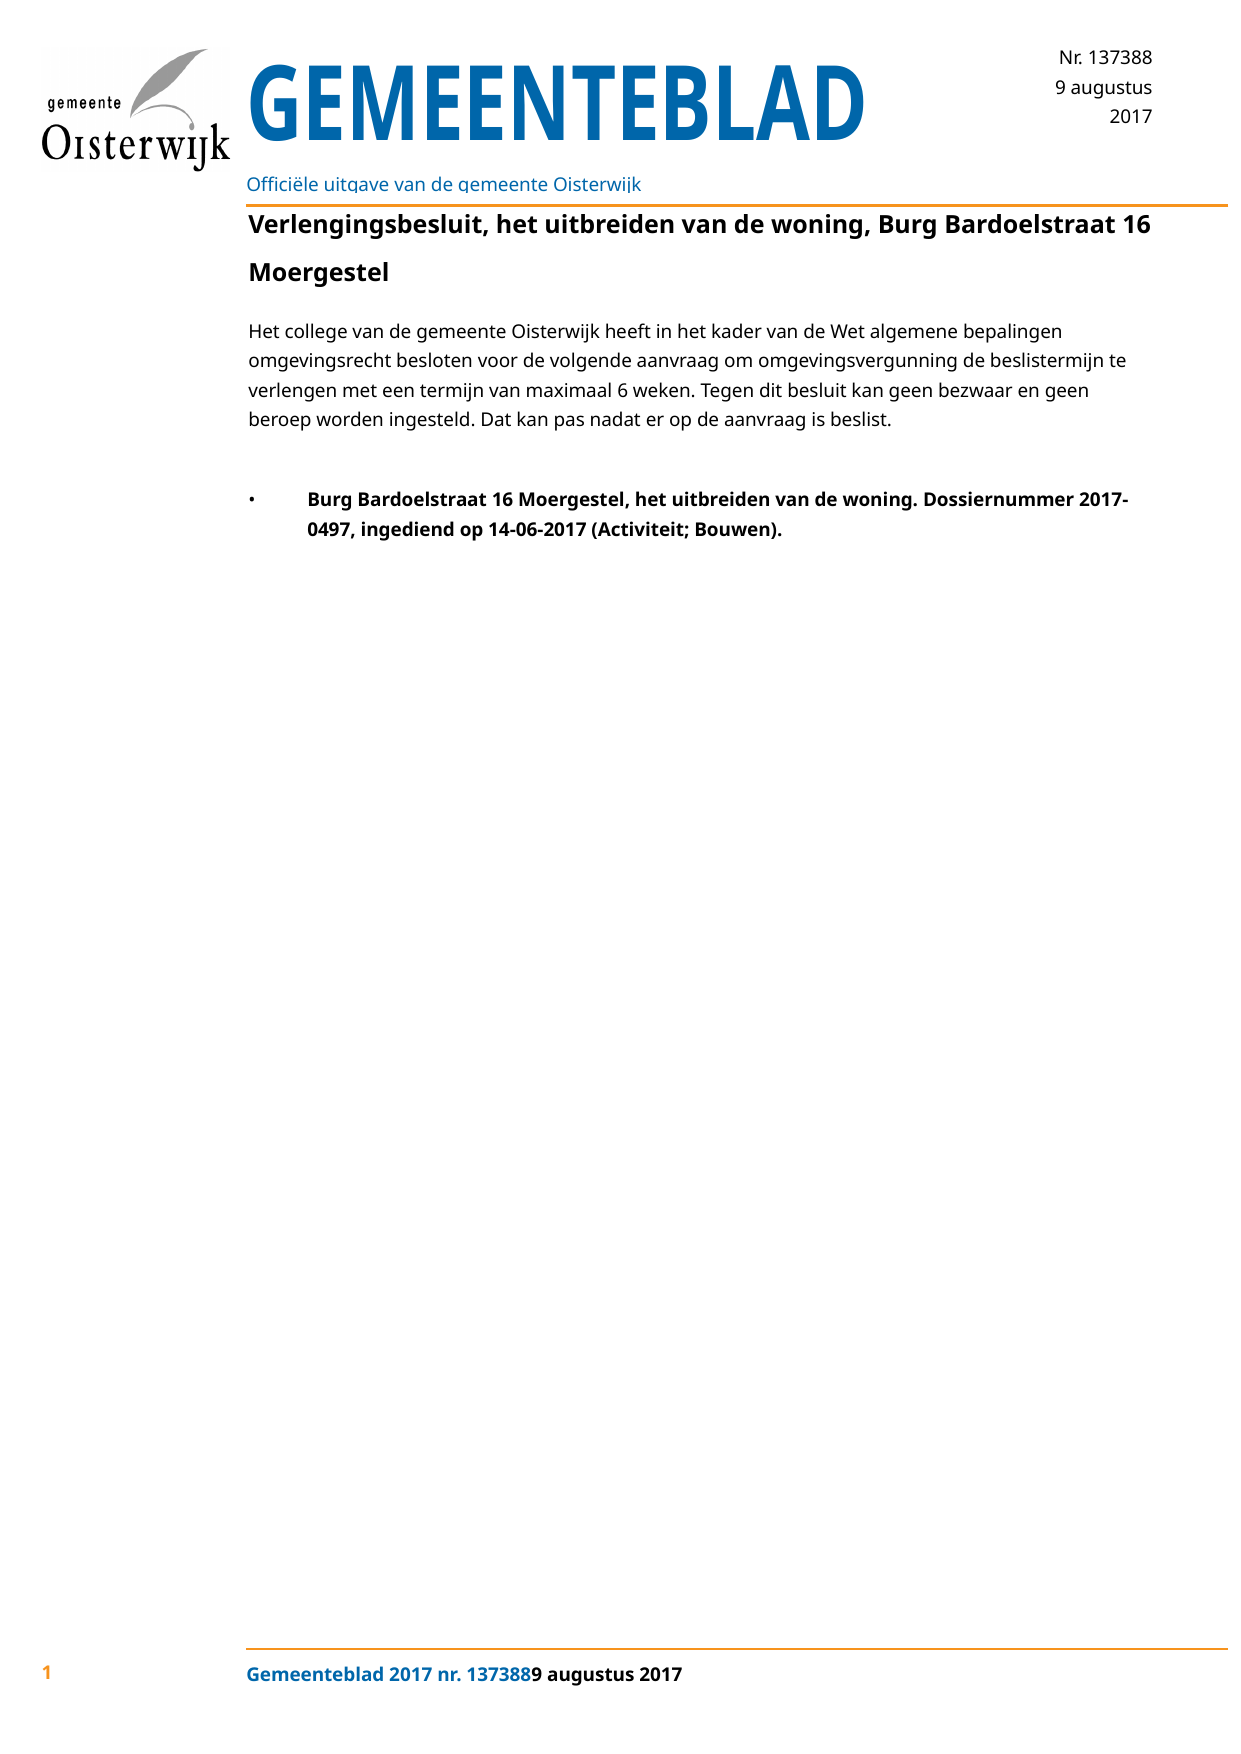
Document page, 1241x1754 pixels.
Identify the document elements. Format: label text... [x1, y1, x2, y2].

text Het college van de gemeente Oisterwijk heeft in het kader van de Wet algemene bepalingen omgevingsrecht besloten voor de volgende aanvraag om omgevingsvergunning de beslistermijn te verlengen met een termijn van maximaal 6 weken. Tegen dit besluit kan geen bezwaar en geen beroep worden ingesteld. Dat kan pas nadat er op de aanvraag is beslist. [248, 318, 1152, 432]
picture [41, 47, 231, 172]
text Verlengingsbesluit, het uitbreiden van de woning, Burg Bardoelstraat 16 Moergestel [248, 207, 1152, 288]
list Burg Bardoelstraat 16 Moergestel, het uitbreiden van de woning. Dossiernummer 2017-0497, ingediend op 14-06-2017 (Activiteit; Bouwen). [248, 487, 1152, 542]
